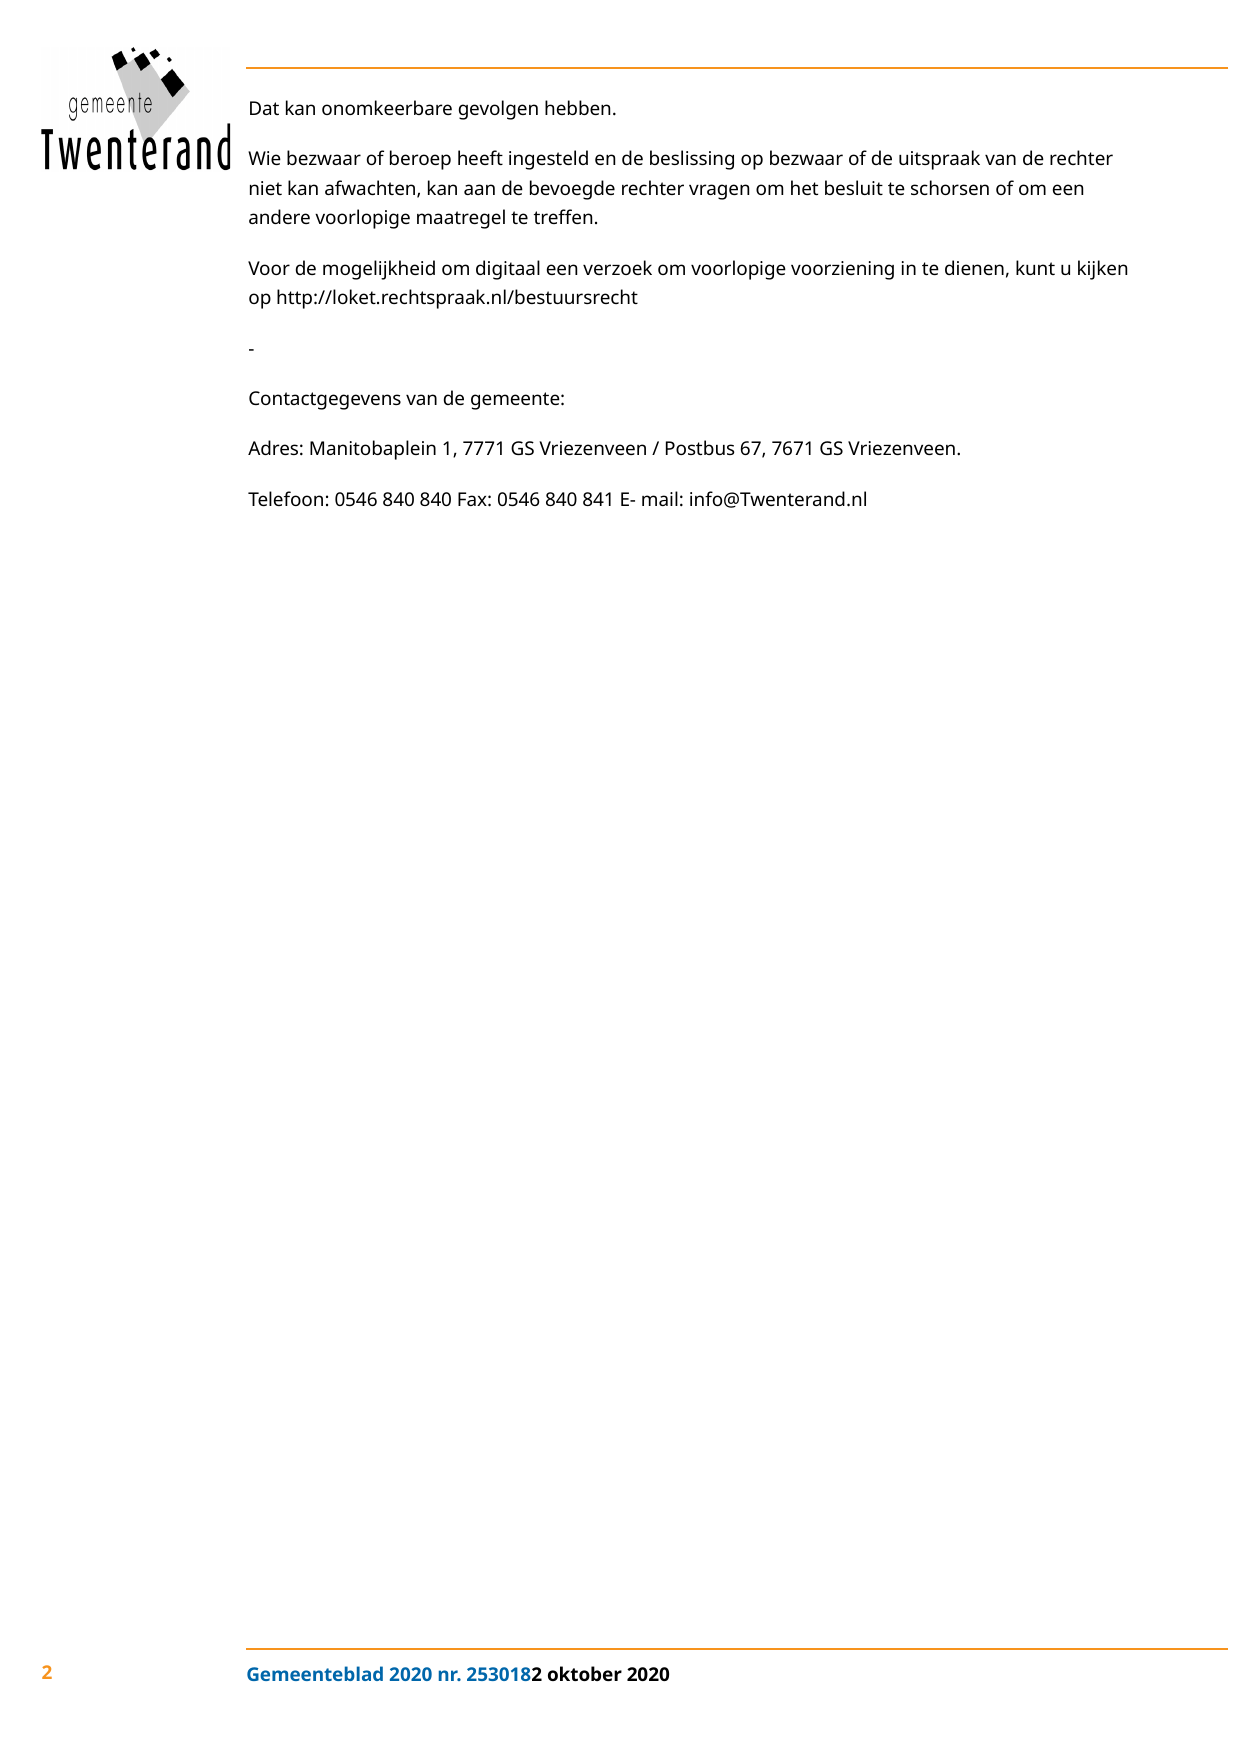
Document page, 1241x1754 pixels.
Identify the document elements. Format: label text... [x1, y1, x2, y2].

text Dat kan onomkeerbare gevolgen hebben. [248, 95, 1152, 121]
text Voor de mogelijkheid om digitaal een verzoek om voorlopige voorziening in te dienen, kunt u kijken op http://loket.rechtspraak.nl/bestuursrecht [248, 255, 1152, 310]
text Adres: Manitobaplein 1, 7771 GS Vriezenveen / Postbus 67, 7671 GS Vriezenveen. [248, 436, 1152, 461]
picture [41, 47, 231, 172]
text Telefoon: 0546 840 840 Fax: 0546 840 841 E- mail: info@Twenterand.nl [248, 486, 1152, 512]
text Contactgegevens van de gemeente: [248, 385, 1152, 411]
text Wie bezwaar of beroep heeft ingesteld en de beslissing op bezwaar of de uitspraak van de rechter niet kan afwachten, kan aan de bevoegde rechter vragen om het besluit te schorsen of om een andere voorlopige maatregel te treffen. [248, 145, 1152, 230]
text - [248, 335, 1152, 361]
